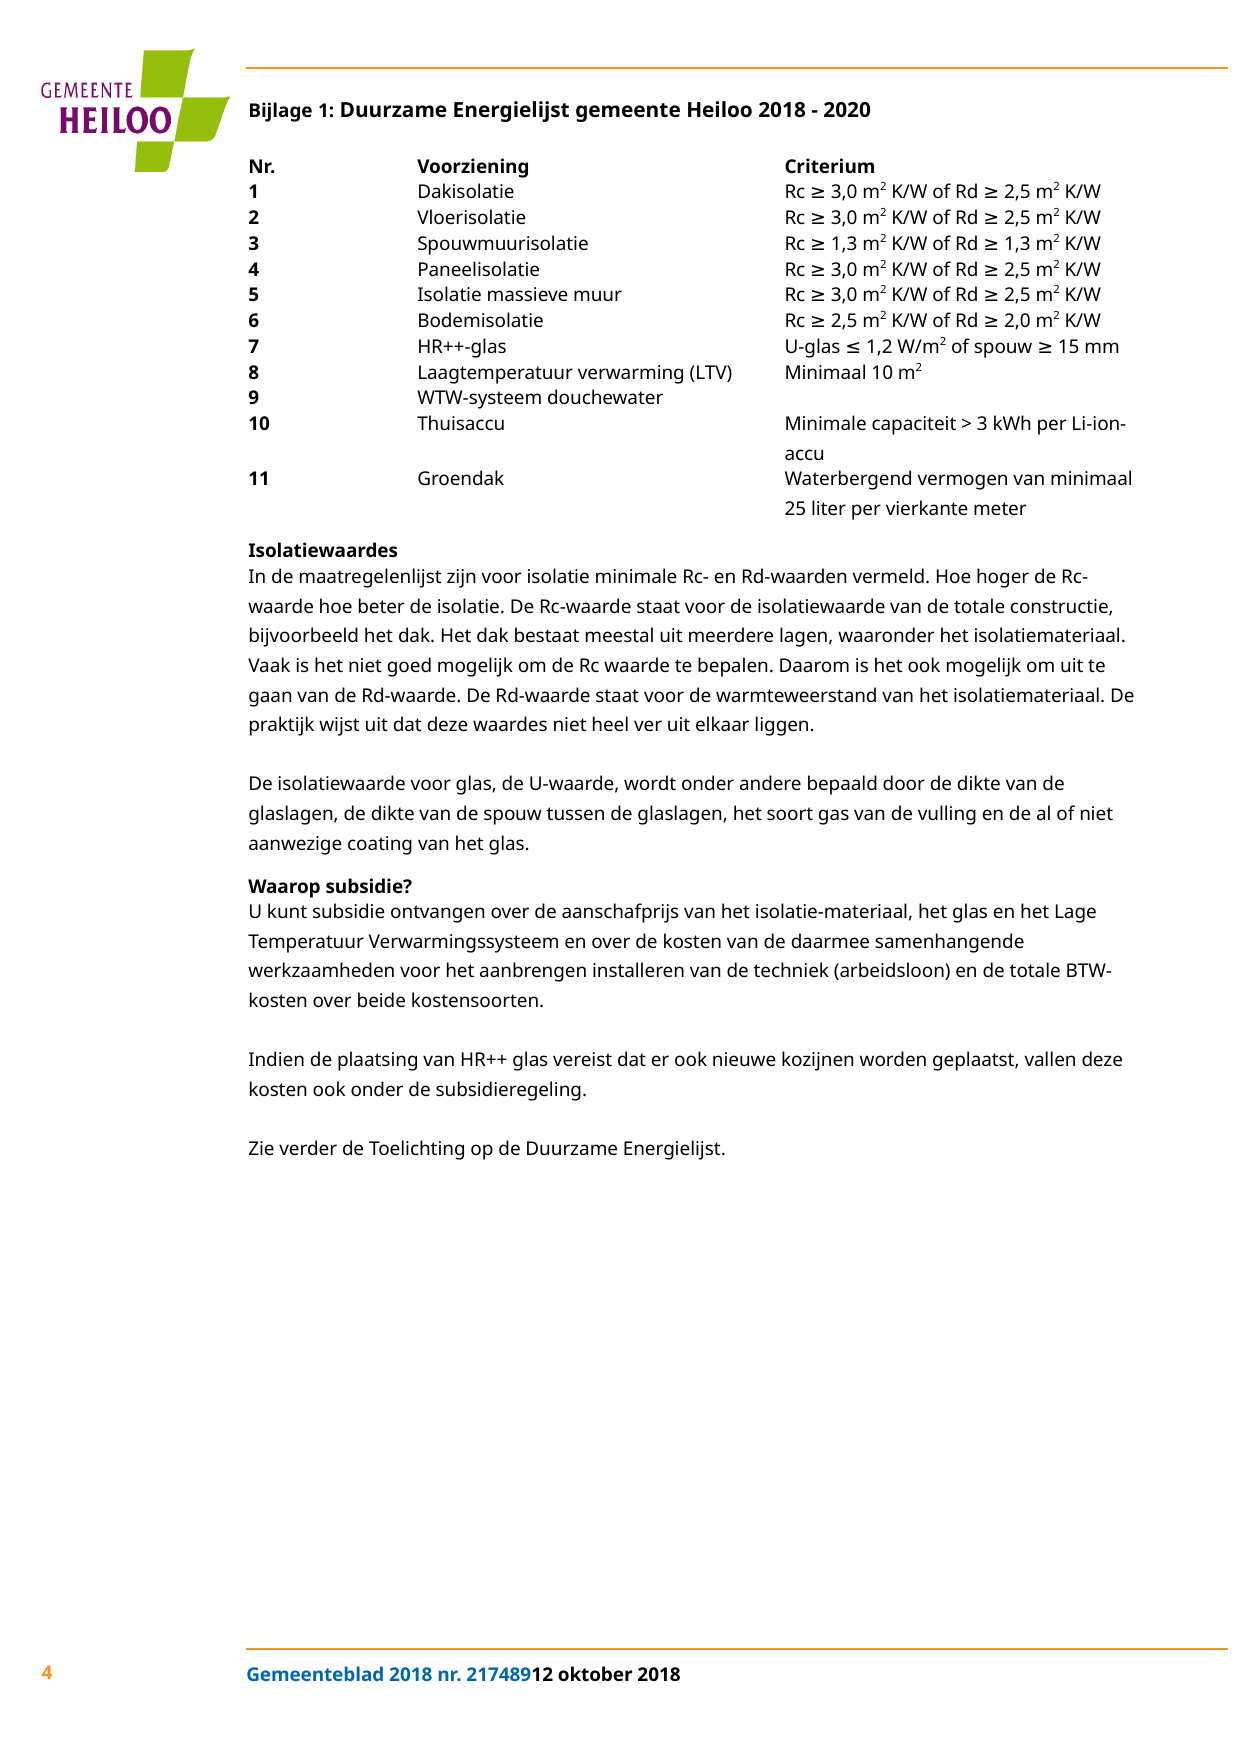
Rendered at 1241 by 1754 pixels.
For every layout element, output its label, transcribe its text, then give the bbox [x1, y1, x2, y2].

text U kunt subsidie ontvangen over de aanschafprijs van het isolatie-materiaal, het glas en het Lage Temperatuur Verwarmingssysteem en over de kosten van de daarmee samenhangende werkzaamheden voor het aanbrengen installeren van de techniek (arbeidsloon) en de totale BTW-kosten over beide kostensoorten. [248, 898, 1152, 1013]
table_cell Rc ≥ 2,5 m2 K/W of Rd ≥ 2,0 m2 K/W [784, 308, 1152, 333]
text De isolatiewaarde voor glas, de U-waarde, wordt onder andere bepaald door de dikte van de glaslagen, de dikte van de spouw tussen de glaslagen, het soort gas van de vulling en de al of niet aanwezige coating van het glas. [248, 771, 1152, 855]
table_cell Rc ≥ 3,0 m2 K/W of Rd ≥ 2,5 m2 K/W [784, 179, 1152, 204]
text Indien de plaatsing van HR++ glas vereist dat er ook nieuwe kozijnen worden geplaatst, vallen deze kosten ook onder de subsidieregeling. [248, 1046, 1152, 1102]
table_cell Dakisolatie [417, 179, 784, 204]
table_cell 8 [248, 359, 417, 384]
table_cell WTW-systeem douchewater [417, 385, 784, 410]
table_cell 4 [248, 256, 417, 282]
table_cell 7 [248, 333, 417, 359]
table_cell Minimaal 10 m2 [784, 359, 1152, 384]
table_cell 2 [248, 205, 417, 230]
table_cell Minimale capaciteit > 3 kWh per Li-ion-accu [784, 410, 1152, 466]
table_cell U-glas ≤ 1,2 W/m2 of spouw ≥ 15 mm [784, 333, 1152, 359]
table_cell 1 [248, 179, 417, 204]
table_cell 6 [248, 308, 417, 333]
text Vaak is het niet goed mogelijk om de Rc waarde te bepalen. Daarom is het ook mogelijk om uit te gaan van de Rd-waarde. De Rd-waarde staat voor de warmteweerstand van het isolatiemateriaal. De praktijk wijst uit dat deze waardes niet heel ver uit elkaar liggen. [248, 652, 1152, 737]
table_cell Thuisaccu [417, 410, 784, 466]
text Bijlage 1: Duurzame Energielijst gemeente Heiloo 2018 - 2020 [248, 95, 1152, 123]
table_cell Vloerisolatie [417, 205, 784, 230]
text Zie verder de Toelichting op de Duurzame Energielijst. [248, 1135, 1152, 1161]
table_cell 3 [248, 230, 417, 256]
table_header Criterium [784, 153, 1152, 179]
table_cell Paneelisolatie [417, 256, 784, 282]
table_cell Waterbergend vermogen van minimaal 25 liter per vierkante meter [784, 466, 1152, 521]
picture [41, 47, 231, 172]
table_cell Rc ≥ 3,0 m2 K/W of Rd ≥ 2,5 m2 K/W [784, 256, 1152, 282]
text Waarop subsidie? [248, 873, 1152, 898]
table_header Nr. [248, 153, 417, 179]
text In de maatregelenlijst zijn voor isolatie minimale Rc- en Rd-waarden vermeld. Hoe hoger de Rc-waarde hoe beter de isolatie. De Rc-waarde staat voor de isolatiewaarde van de totale constructie, bijvoorbeeld het dak. Het dak bestaat meestal uit meerdere lagen, waaronder het isolatiemateriaal. [248, 563, 1152, 648]
table_cell Bodemisolatie [417, 308, 784, 333]
table_cell 5 [248, 282, 417, 307]
table_cell Groendak [417, 466, 784, 521]
text Isolatiewaardes [248, 538, 1152, 563]
table_cell Laagtemperatuur verwarming (LTV) [417, 359, 784, 384]
table_cell [784, 385, 1152, 410]
table_cell 10 [248, 410, 417, 466]
table_cell 9 [248, 385, 417, 410]
table_cell Rc ≥ 3,0 m2 K/W of Rd ≥ 2,5 m2 K/W [784, 205, 1152, 230]
table_header Voorziening [417, 153, 784, 179]
table_cell HR++-glas [417, 333, 784, 359]
table_cell Isolatie massieve muur [417, 282, 784, 307]
table_cell Spouwmuurisolatie [417, 230, 784, 256]
table_cell 11 [248, 466, 417, 521]
table_cell Rc ≥ 3,0 m2 K/W of Rd ≥ 2,5 m2 K/W [784, 282, 1152, 307]
table_cell Rc ≥ 1,3 m2 K/W of Rd ≥ 1,3 m2 K/W [784, 230, 1152, 256]
